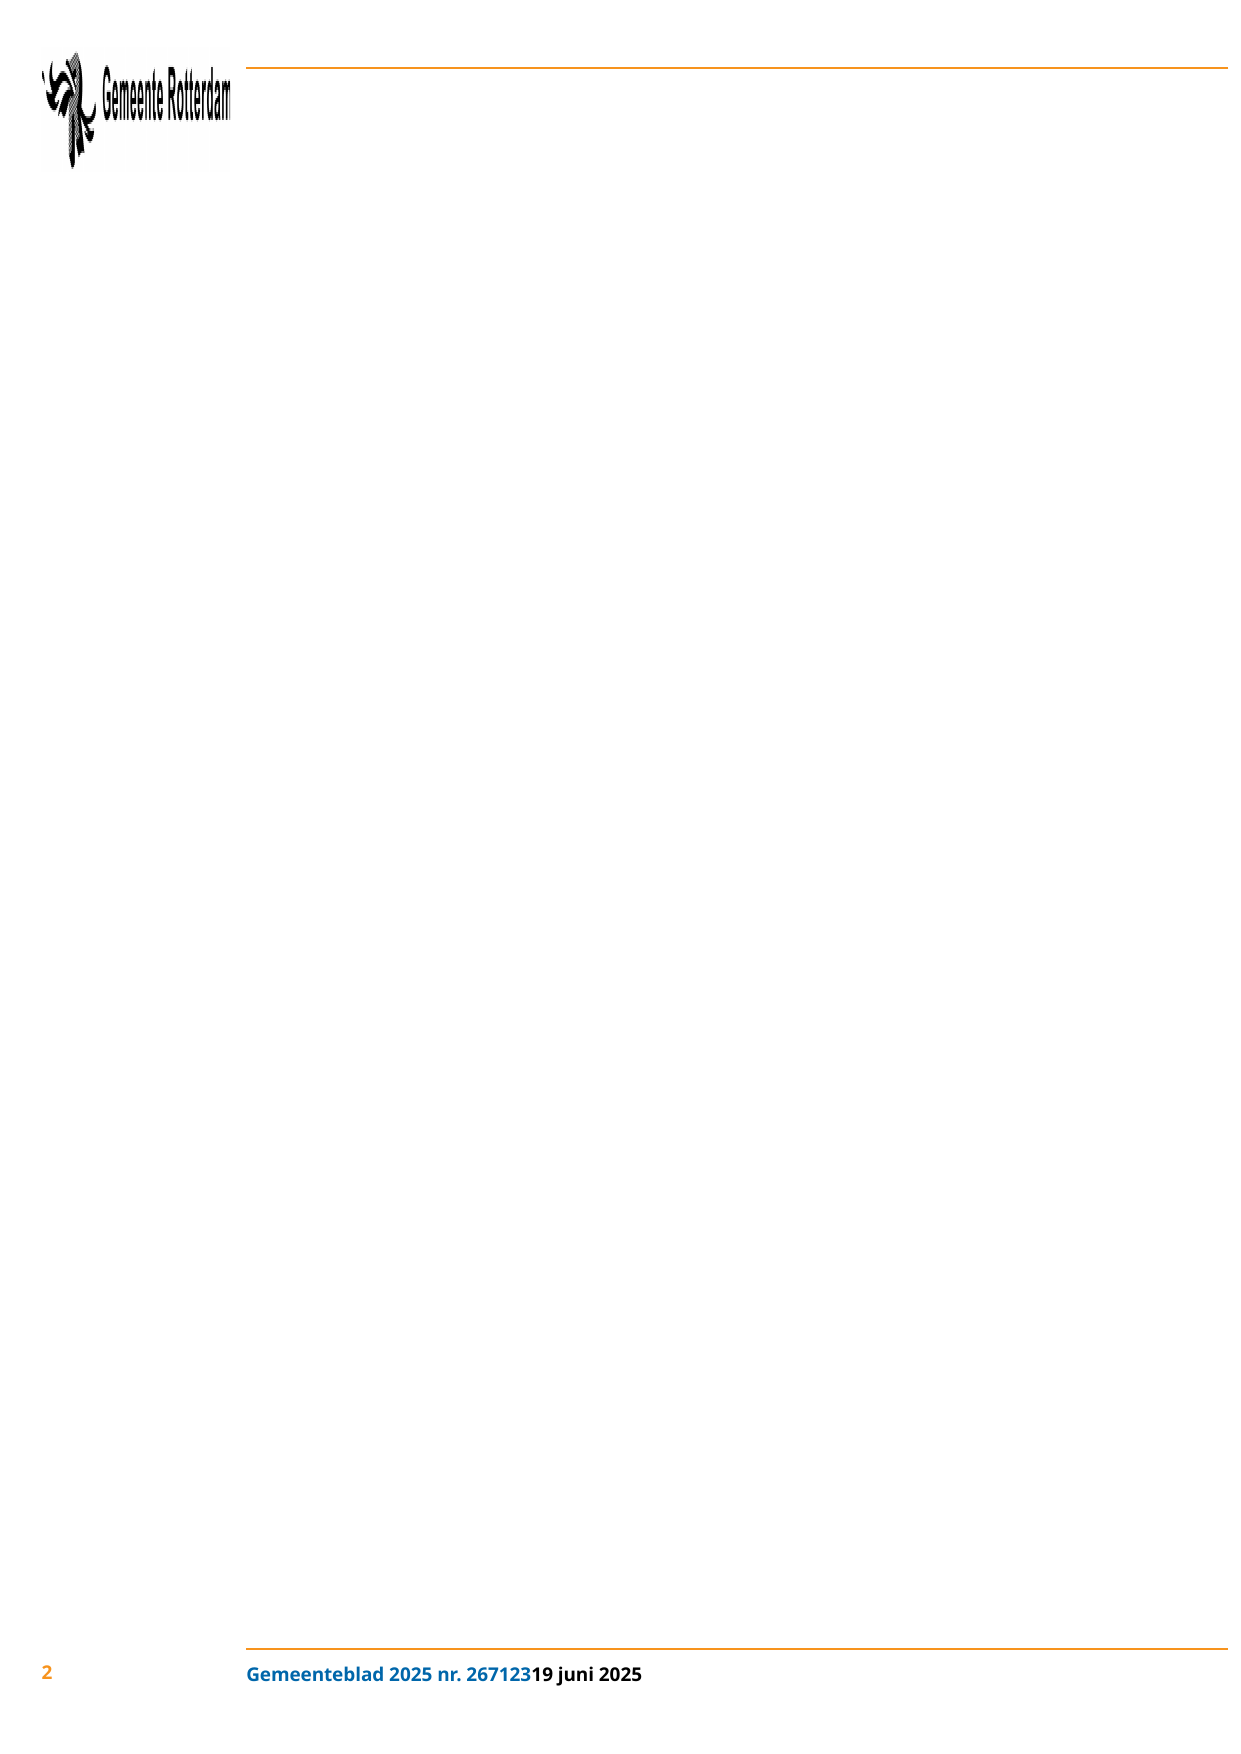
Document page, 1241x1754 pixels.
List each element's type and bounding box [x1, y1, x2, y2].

picture [41, 47, 231, 172]
